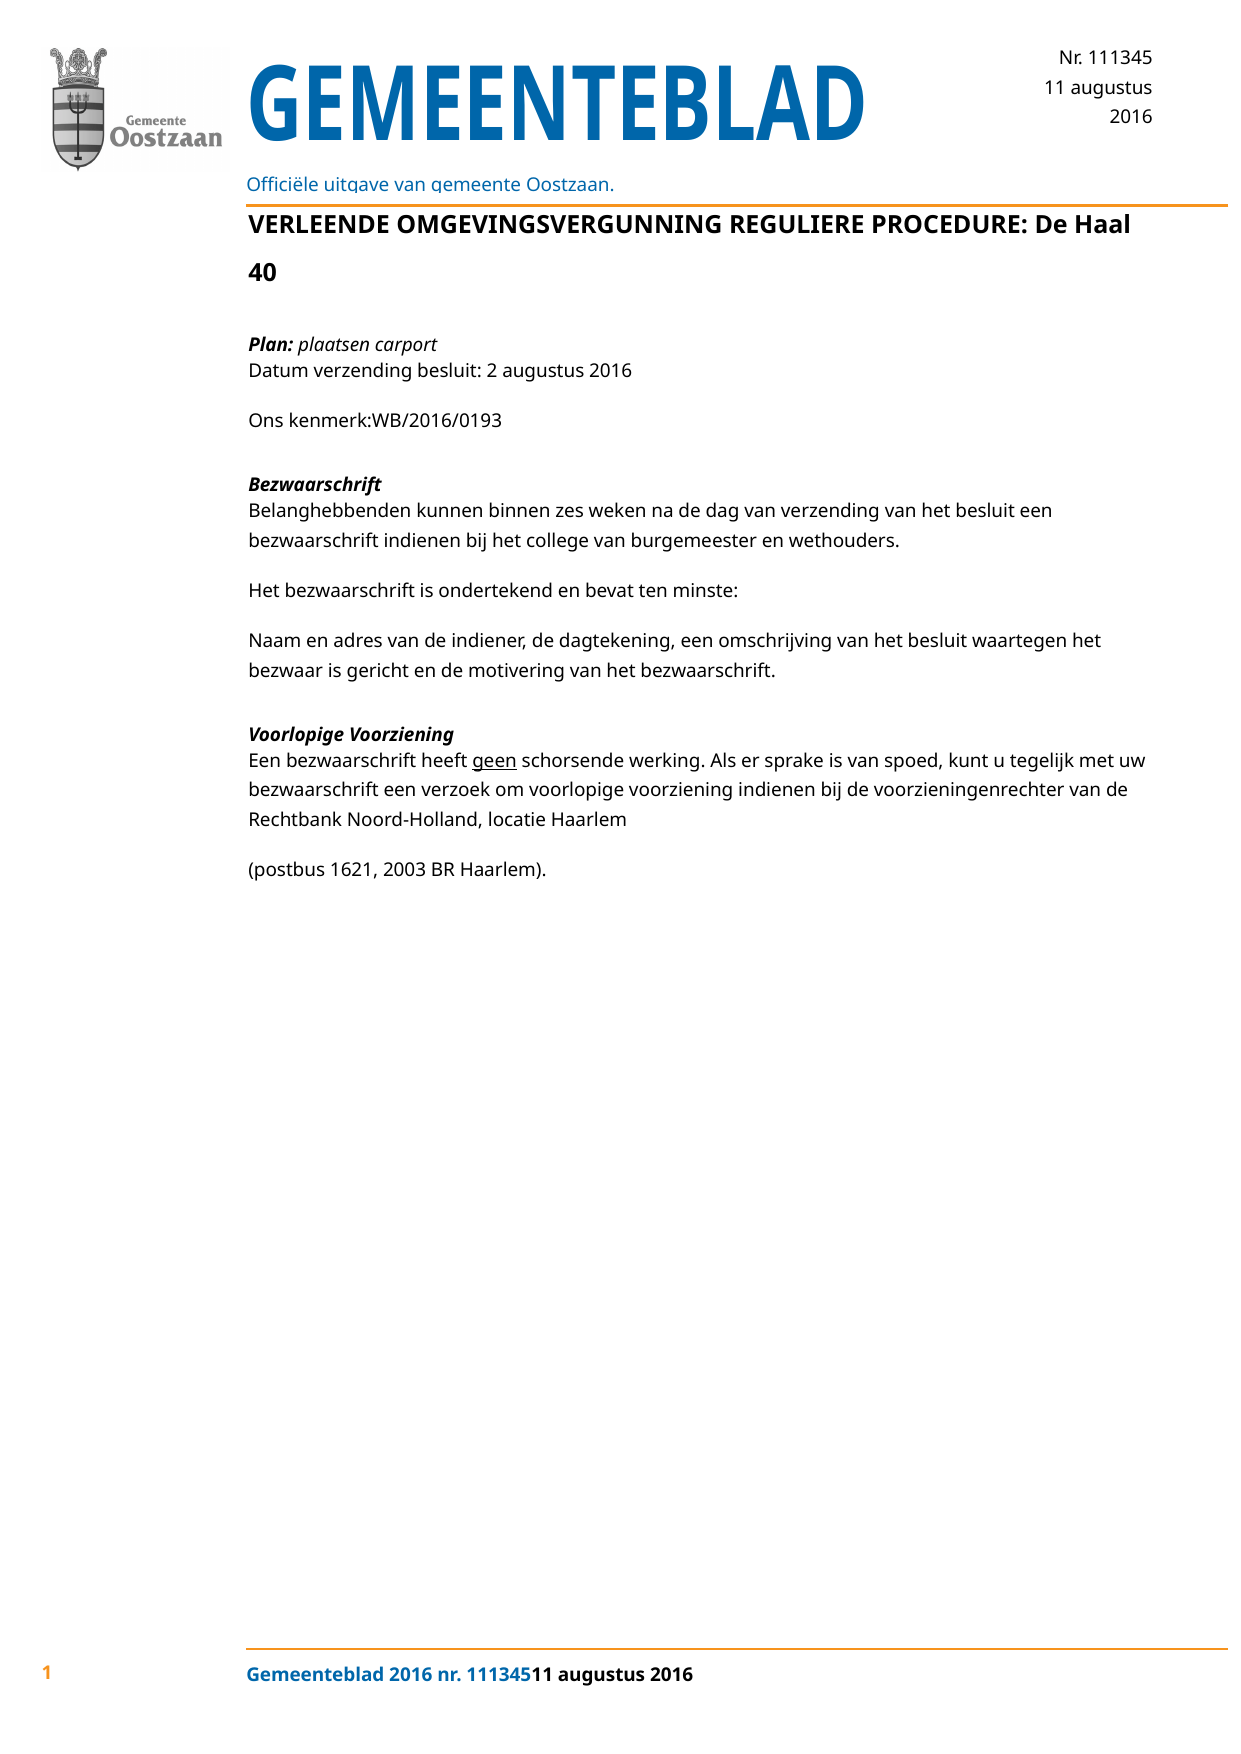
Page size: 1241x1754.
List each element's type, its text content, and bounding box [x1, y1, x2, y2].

text Het bezwaarschrift is ondertekend en bevat ten minste: [248, 577, 1152, 603]
text Belanghebbenden kunnen binnen zes weken na de dag van verzending van het besluit een bezwaarschrift indienen bij het college van burgemeester en wethouders. [248, 497, 1152, 553]
text (postbus 1621, 2003 BR Haarlem). [248, 857, 1152, 882]
text Bezwaarschrift [248, 472, 1152, 497]
picture [41, 47, 231, 172]
text Plan: plaatsen carport [248, 331, 1152, 357]
text VERLEENDE OMGEVINGSVERGUNNING REGULIERE PROCEDURE: De Haal 40 [248, 207, 1152, 288]
text Voorlopige Voorziening [248, 721, 1152, 747]
text Een bezwaarschrift heeft geen schorsende werking. Als er sprake is van spoed, kunt u tegelijk met uw bezwaarschrift een verzoek om voorlopige voorziening indienen bij de voorzieningenrechter van de Rechtbank Noord-Holland, locatie Haarlem [248, 747, 1152, 832]
text Ons kenmerk:WB/2016/0193 [248, 408, 1152, 433]
text Datum verzending besluit: 2 augustus 2016 [248, 357, 1152, 383]
text Naam en adres van de indiener, de dagtekening, een omschrijving van het besluit waartegen het bezwaar is gericht en de motivering van het bezwaarschrift. [248, 628, 1152, 683]
